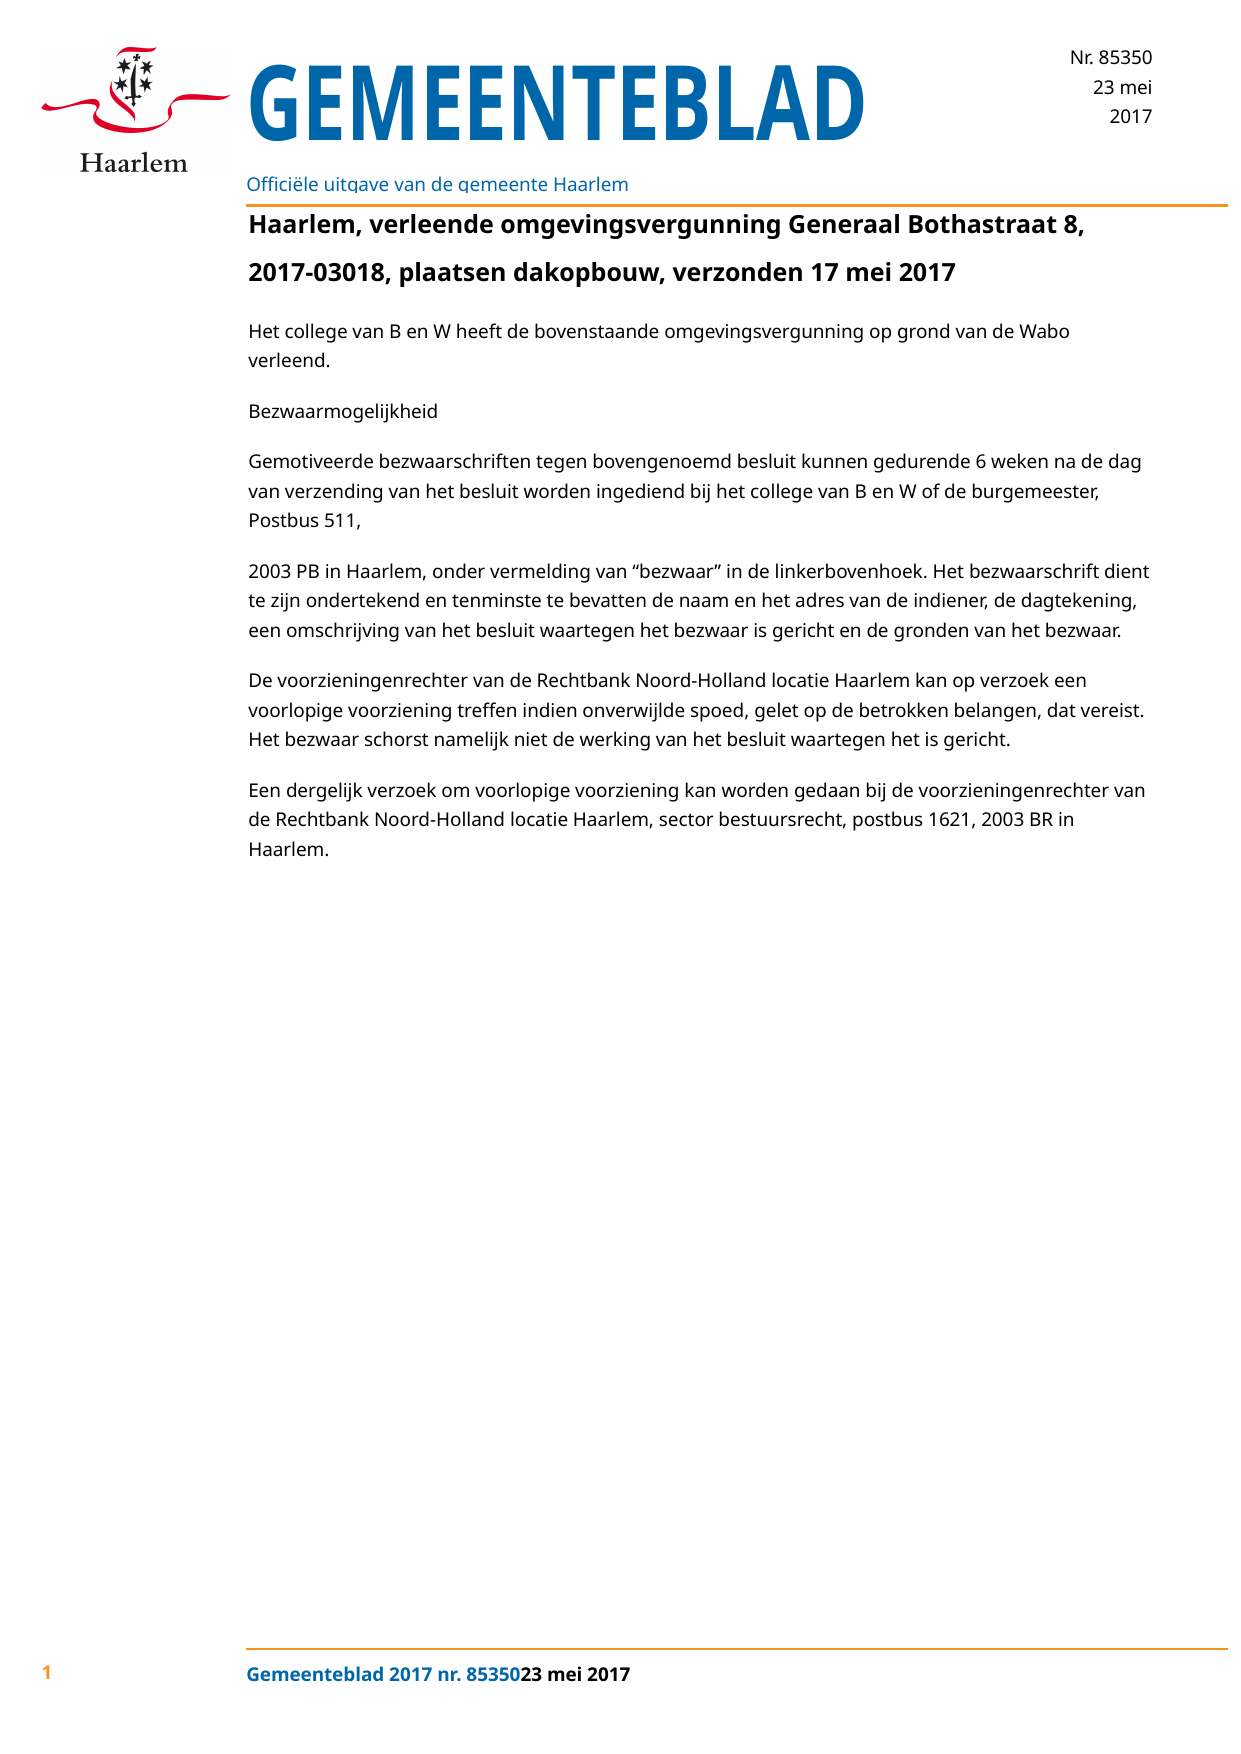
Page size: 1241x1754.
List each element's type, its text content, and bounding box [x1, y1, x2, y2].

text Bezwaarmogelijkheid [248, 398, 1152, 424]
text Het college van B en W heeft de bovenstaande omgevingsvergunning op grond van de Wabo verleend. [248, 318, 1152, 373]
text Een dergelijk verzoek om voorlopige voorziening kan worden gedaan bij de voorzieningenrechter van de Rechtbank Noord-Holland locatie Haarlem, sector bestuursrecht, postbus 1621, 2003 BR in Haarlem. [248, 777, 1152, 862]
text Haarlem, verleende omgevingsvergunning Generaal Bothastraat 8, 2017-03018, plaatsen dakopbouw, verzonden 17 mei 2017 [248, 207, 1152, 288]
text De voorzieningenrechter van de Rechtbank Noord-Holland locatie Haarlem kan op verzoek een voorlopige voorziening treffen indien onverwijlde spoed, gelet op de betrokken belangen, dat vereist. Het bezwaar schorst namelijk niet de werking van het besluit waartegen het is gericht. [248, 667, 1152, 752]
text 2003 PB in Haarlem, onder vermelding van “bezwaar” in de linkerbovenhoek. Het bezwaarschrift dient te zijn ondertekend en tenminste te bevatten de naam en het adres van de indiener, de dagtekening, een omschrijving van het besluit waartegen het bezwaar is gericht en de gronden van het bezwaar. [248, 558, 1152, 643]
text Gemotiveerde bezwaarschriften tegen bovengenoemd besluit kunnen gedurende 6 weken na de dag van verzending van het besluit worden ingediend bij het college van B en W of de burgemeester, Postbus 511, [248, 448, 1152, 533]
picture [41, 47, 231, 172]
